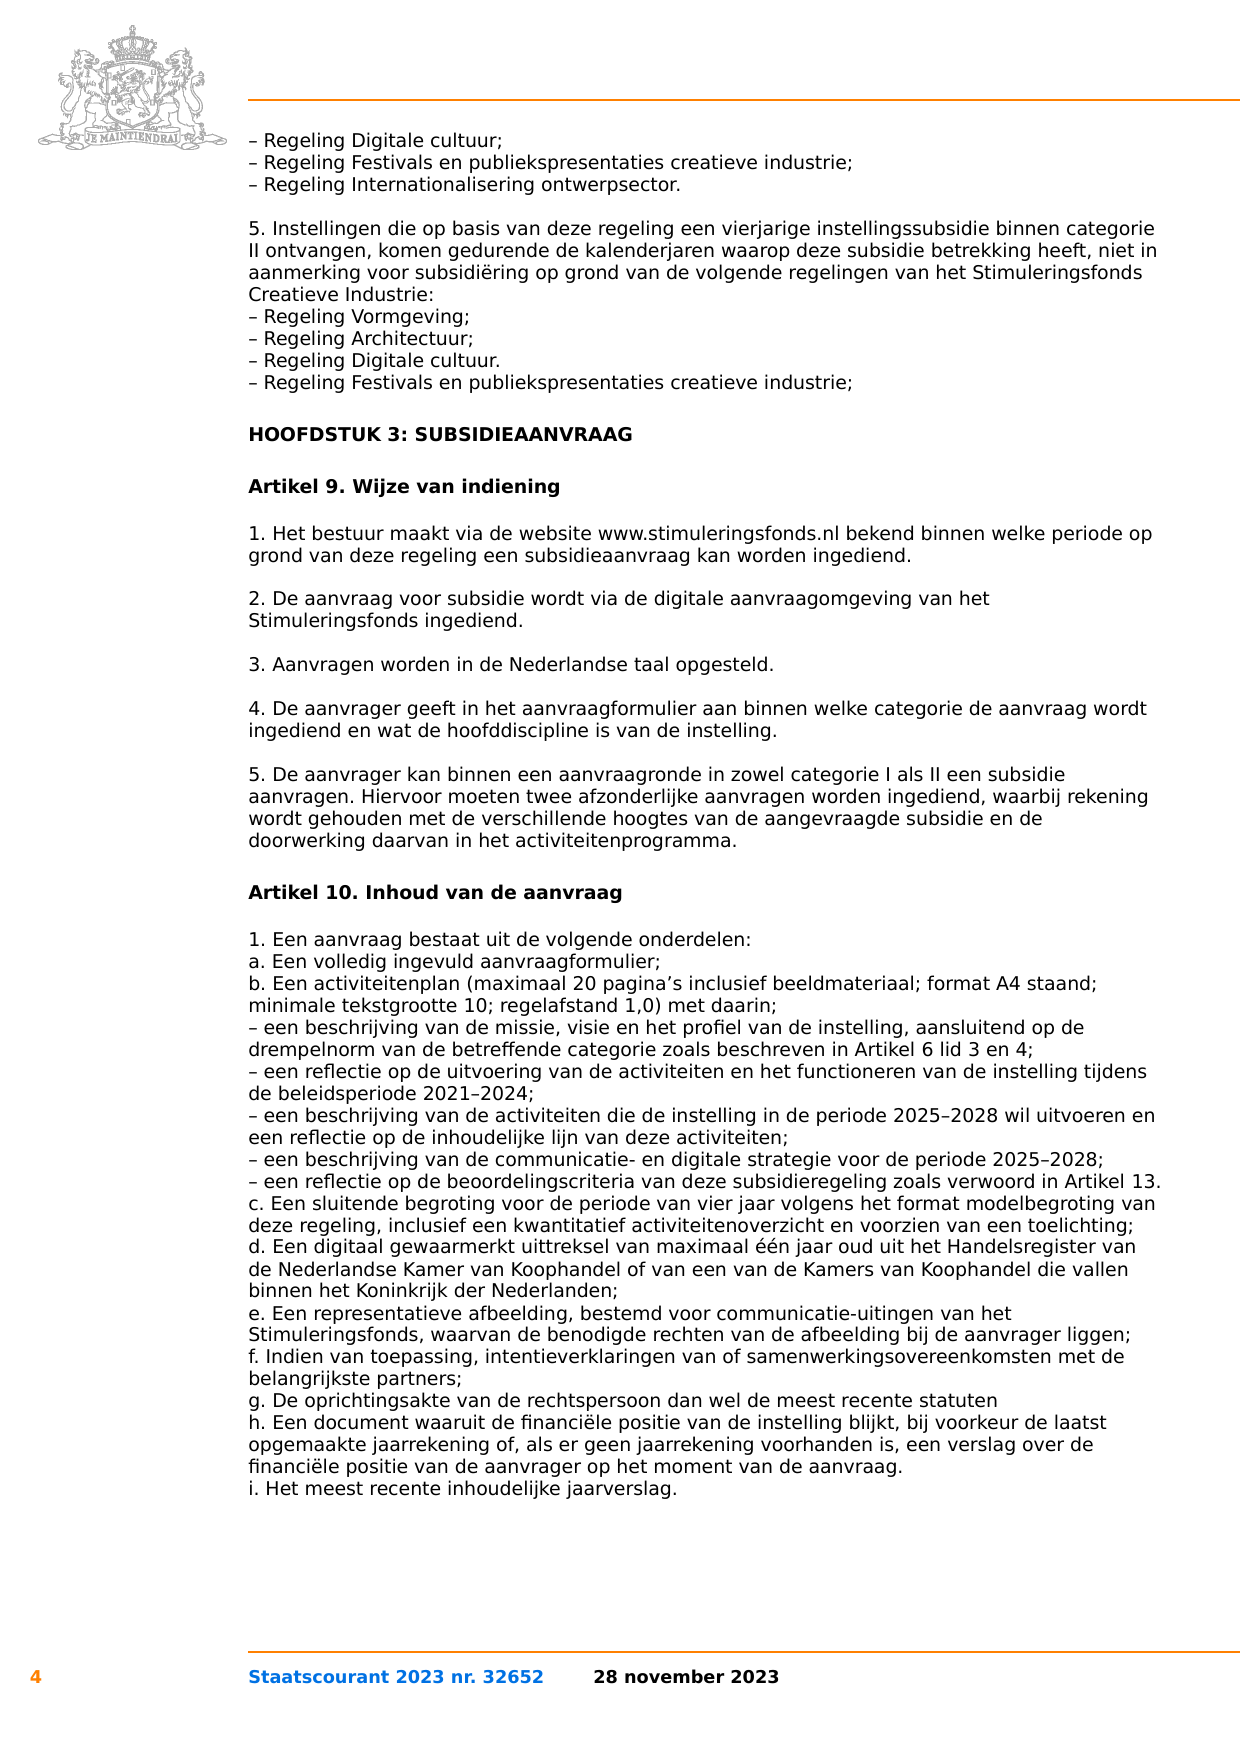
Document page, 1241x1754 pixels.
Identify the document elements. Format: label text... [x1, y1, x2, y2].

text h. Een document waaruit de financiële positie van de instelling blijkt, bij voorkeur de laatst opgemaakte jaarrekening of, als er geen jaarrekening voorhanden is, een verslag over de financiële positie van de aanvrager op het moment van de aanvraag. [248, 1412, 1163, 1478]
text – een beschrijving van de communicatie- en digitale strategie voor de periode 2025–2028; [248, 1148, 1163, 1171]
text – Regeling Internationalisering ontwerpsector. [248, 174, 1163, 196]
text f. Indien van toepassing, intentieverklaringen van of samenwerkingsovereenkomsten met de belangrijkste partners; [248, 1346, 1163, 1390]
text – Regeling Festivals en publiekspresentaties creatieve industrie; [248, 152, 1163, 174]
text – een beschrijving van de activiteiten die de instelling in de periode 2025–2028 wil uitvoeren en een reflectie op de inhoudelijke lijn van deze activiteiten; [248, 1104, 1163, 1148]
text 4. De aanvrager geeft in het aanvraagformulier aan binnen welke categorie de aanvraag wordt ingediend en wat de hoofddiscipline is van de instelling. [248, 698, 1163, 742]
text – een reflectie op de beoordelingscriteria van deze subsidieregeling zoals verwoord in Artikel 13. [248, 1171, 1163, 1192]
text g. De oprichtingsakte van de rechtspersoon dan wel de meest recente statuten [248, 1390, 1163, 1412]
text 1. Een aanvraag bestaat uit de volgende onderdelen: [248, 929, 1163, 951]
text e. Een representatieve afbeelding, bestemd voor communicatie-uitingen van het Stimuleringsfonds, waarvan de benodigde rechten van de afbeelding bij de aanvrager liggen; [248, 1302, 1163, 1346]
text 1. Het bestuur maakt via de website www.stimuleringsfonds.nl bekend binnen welke periode op grond van deze regeling een subsidieaanvraag kan worden ingediend. [248, 522, 1163, 566]
text i. Het meest recente inhoudelijke jaarverslag. [248, 1478, 1163, 1500]
text – Regeling Festivals en publiekspresentaties creatieve industrie; [248, 372, 1163, 393]
text – Regeling Vormgeving; [248, 306, 1163, 328]
text – Regeling Architectuur; [248, 328, 1163, 349]
text 5. Instellingen die op basis van deze regeling een vierjarige instellingssubsidie binnen categorie II ontvangen, komen gedurende de kalenderjaren waarop deze subsidie betrekking heeft, niet in aanmerking voor subsidiëring op grond van de volgende regelingen van het Stimuleringsfonds Creatieve Industrie: [248, 218, 1163, 306]
text – Regeling Digitale cultuur. [248, 349, 1163, 372]
text 5. De aanvrager kan binnen een aanvraagronde in zowel categorie I als II een subsidie aanvragen. Hiervoor moeten twee afzonderlijke aanvragen worden ingediend, waarbij rekening wordt gehouden met de verschillende hoogtes van de aangevraagde subsidie en de doorwerking daarvan in het activiteitenprogramma. [248, 764, 1163, 852]
subtitle Artikel 10. Inhoud van de aanvraag [248, 882, 1163, 904]
text d. Een digitaal gewaarmerkt uittreksel van maximaal één jaar oud uit het Handelsregister van de Nederlandse Kamer van Koophandel of van een van de Kamers van Koophandel die vallen binnen het Koninkrijk der Nederlanden; [248, 1236, 1163, 1302]
text – een reflectie op de uitvoering van de activiteiten en het functioneren van de instelling tijdens de beleidsperiode 2021–2024; [248, 1061, 1163, 1104]
text c. Een sluitende begroting voor de periode van vier jaar volgens het format modelbegroting van deze regeling, inclusief een kwantitatief activiteitenoverzicht en voorzien van een toelichting; [248, 1192, 1163, 1236]
text 2. De aanvraag voor subsidie wordt via de digitale aanvraagomgeving van het Stimuleringsfonds ingediend. [248, 588, 1163, 632]
text – een beschrijving van de missie, visie en het profiel van de instelling, aansluitend op de drempelnorm van de betreffende categorie zoals beschreven in Artikel 6 lid 3 en 4; [248, 1017, 1163, 1061]
text b. Een activiteitenplan (maximaal 20 pagina’s inclusief beeldmateriaal; format A4 staand; minimale tekstgrootte 10; regelafstand 1,0) met daarin; [248, 973, 1163, 1017]
text 3. Aanvragen worden in de Nederlandse taal opgesteld. [248, 654, 1163, 676]
text – Regeling Digitale cultuur; [248, 130, 1163, 152]
picture [38, 25, 227, 150]
subtitle HOOFDSTUK 3: SUBSIDIEAANVRAAG [248, 423, 1163, 446]
subtitle Artikel 9. Wijze van indiening [248, 476, 1163, 497]
text a. Een volledig ingevuld aanvraagformulier; [248, 951, 1163, 973]
